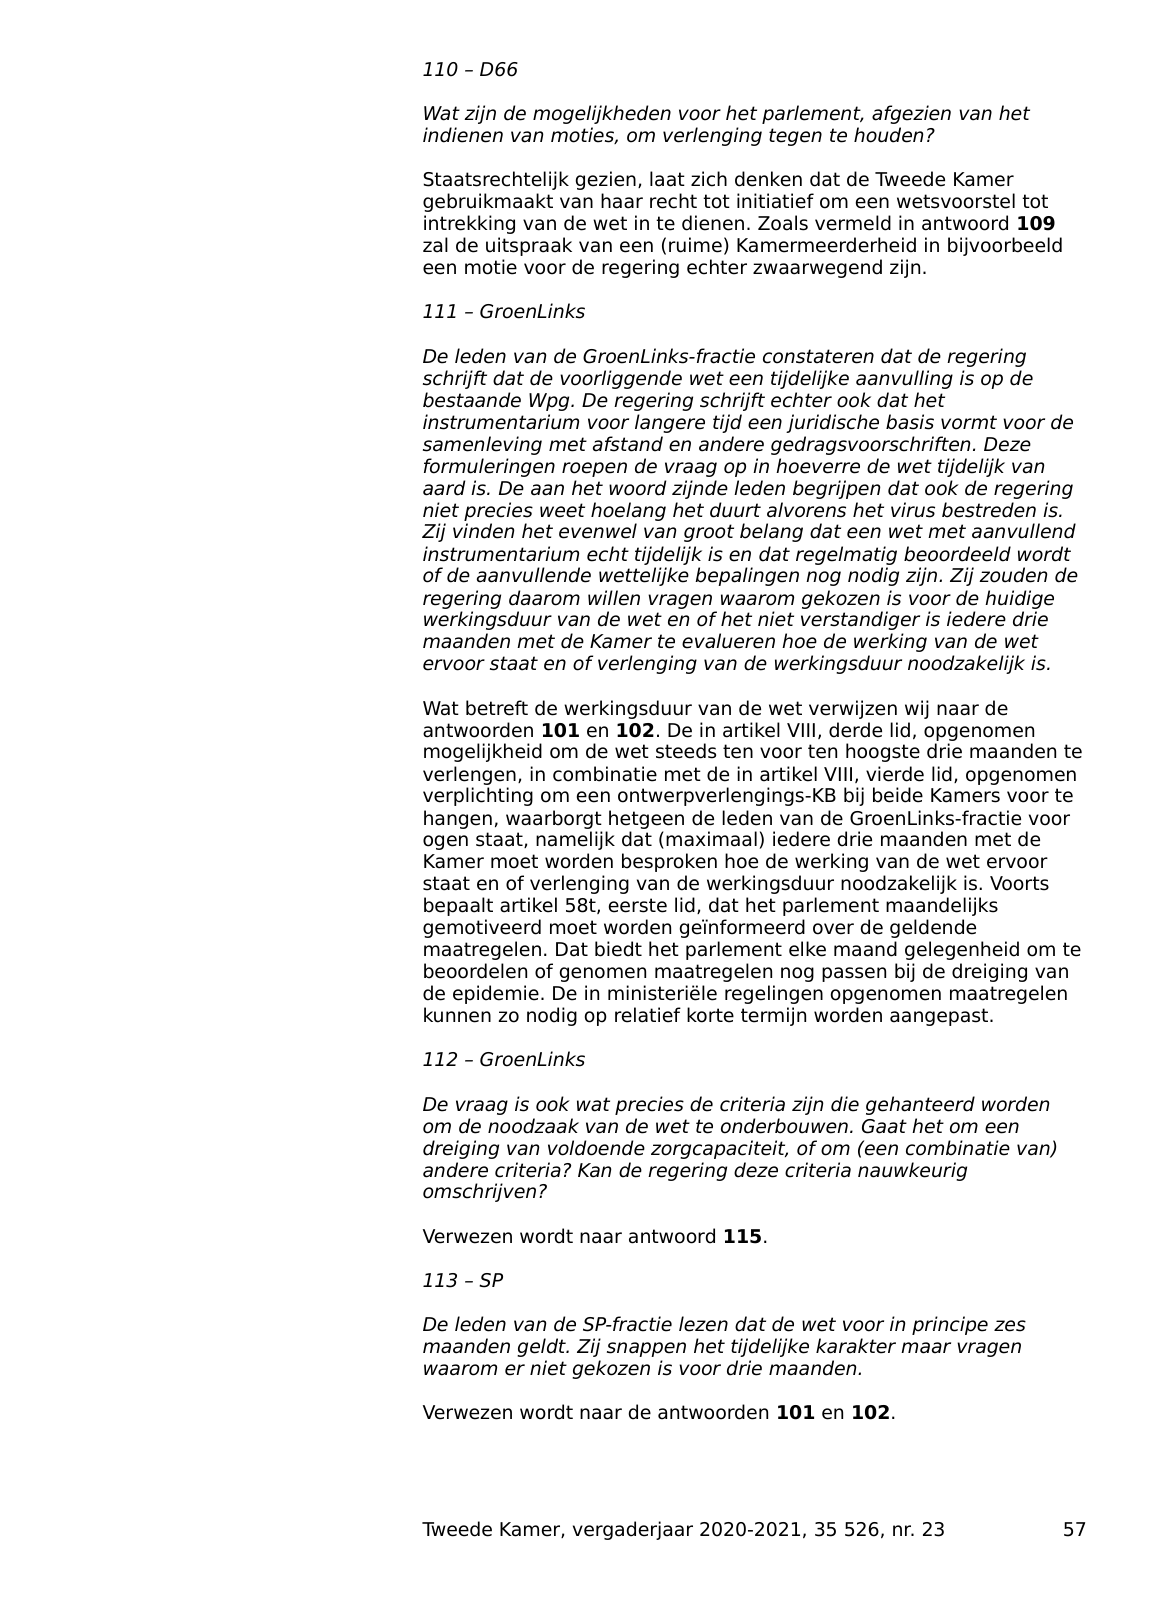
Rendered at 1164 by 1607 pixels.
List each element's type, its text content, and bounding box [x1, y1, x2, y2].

subtitle 113 – SP [422, 1270, 1087, 1292]
text De vraag is ook wat precies de criteria zijn die gehanteerd worden om de noodzaak van de wet te onderbouwen. Gaat het om een dreiging van voldoende zorgcapaciteit, of om (een combinatie van) andere criteria? Kan de regering deze criteria nauwkeurig omschrijven? [422, 1093, 1087, 1203]
text Wat zijn de mogelijkheden voor het parlement, afgezien van het indienen van moties, om verlenging tegen te houden? [422, 103, 1087, 147]
text De leden van de SP-fractie lezen dat de wet voor in principe zes maanden geldt. Zij snappen het tijdelijke karakter maar vragen waarom er niet gekozen is voor drie maanden. [422, 1314, 1087, 1380]
text Verwezen wordt naar antwoord 115. [422, 1226, 1087, 1248]
subtitle 112 – GroenLinks [422, 1049, 1087, 1071]
text De leden van de GroenLinks-fractie constateren dat de regering schrijft dat de voorliggende wet een tijdelijke aanvulling is op de bestaande Wpg. De regering schrijft echter ook dat het instrumentarium voor langere tijd een juridische basis vormt voor de samenleving met afstand en andere gedragsvoorschriften. Deze formuleringen roepen de vraag op in hoeverre de wet tijdelijk van aard is. De aan het woord zijnde leden begrijpen dat ook de regering niet precies weet hoelang het duurt alvorens het virus bestreden is. Zij vinden het evenwel van groot belang dat een wet met aanvullend instrumentarium echt tijdelijk is en dat regelmatig beoordeeld wordt of de aanvullende wettelijke bepalingen nog nodig zijn. Zij zouden de regering daarom willen vragen waarom gekozen is voor de huidige werkingsduur van de wet en of het niet verstandiger is iedere drie maanden met de Kamer te evalueren hoe de werking van de wet ervoor staat en of verlenging van de werkingsduur noodzakelijk is. [422, 346, 1087, 675]
text Staatsrechtelijk gezien, laat zich denken dat de Tweede Kamer gebruikmaakt van haar recht tot initiatief om een wetsvoorstel tot intrekking van de wet in te dienen. Zoals vermeld in antwoord 109 zal de uitspraak van een (ruime) Kamermeerderheid in bijvoorbeeld een motie voor de regering echter zwaarwegend zijn. [422, 169, 1087, 279]
subtitle 111 – GroenLinks [422, 301, 1087, 323]
text Verwezen wordt naar de antwoorden 101 en 102. [422, 1402, 1087, 1424]
subtitle 110 – D66 [422, 59, 1087, 81]
text Wat betreft de werkingsduur van de wet verwijzen wij naar de antwoorden 101 en 102. De in artikel VIII, derde lid, opgenomen mogelijkheid om de wet steeds ten voor ten hoogste drie maanden te verlengen, in combinatie met de in artikel VIII, vierde lid, opgenomen verplichting om een ontwerpverlengings-KB bij beide Kamers voor te hangen, waarborgt hetgeen de leden van de GroenLinks-fractie voor ogen staat, namelijk dat (maximaal) iedere drie maanden met de Kamer moet worden besproken hoe de werking van de wet ervoor staat en of verlenging van de werkingsduur noodzakelijk is. Voorts bepaalt artikel 58t, eerste lid, dat het parlement maandelijks gemotiveerd moet worden geïnformeerd over de geldende maatregelen. Dat biedt het parlement elke maand gelegenheid om te beoordelen of genomen maatregelen nog passen bij de dreiging van de epidemie. De in ministeriële regelingen opgenomen maatregelen kunnen zo nodig op relatief korte termijn worden aangepast. [422, 697, 1087, 1027]
